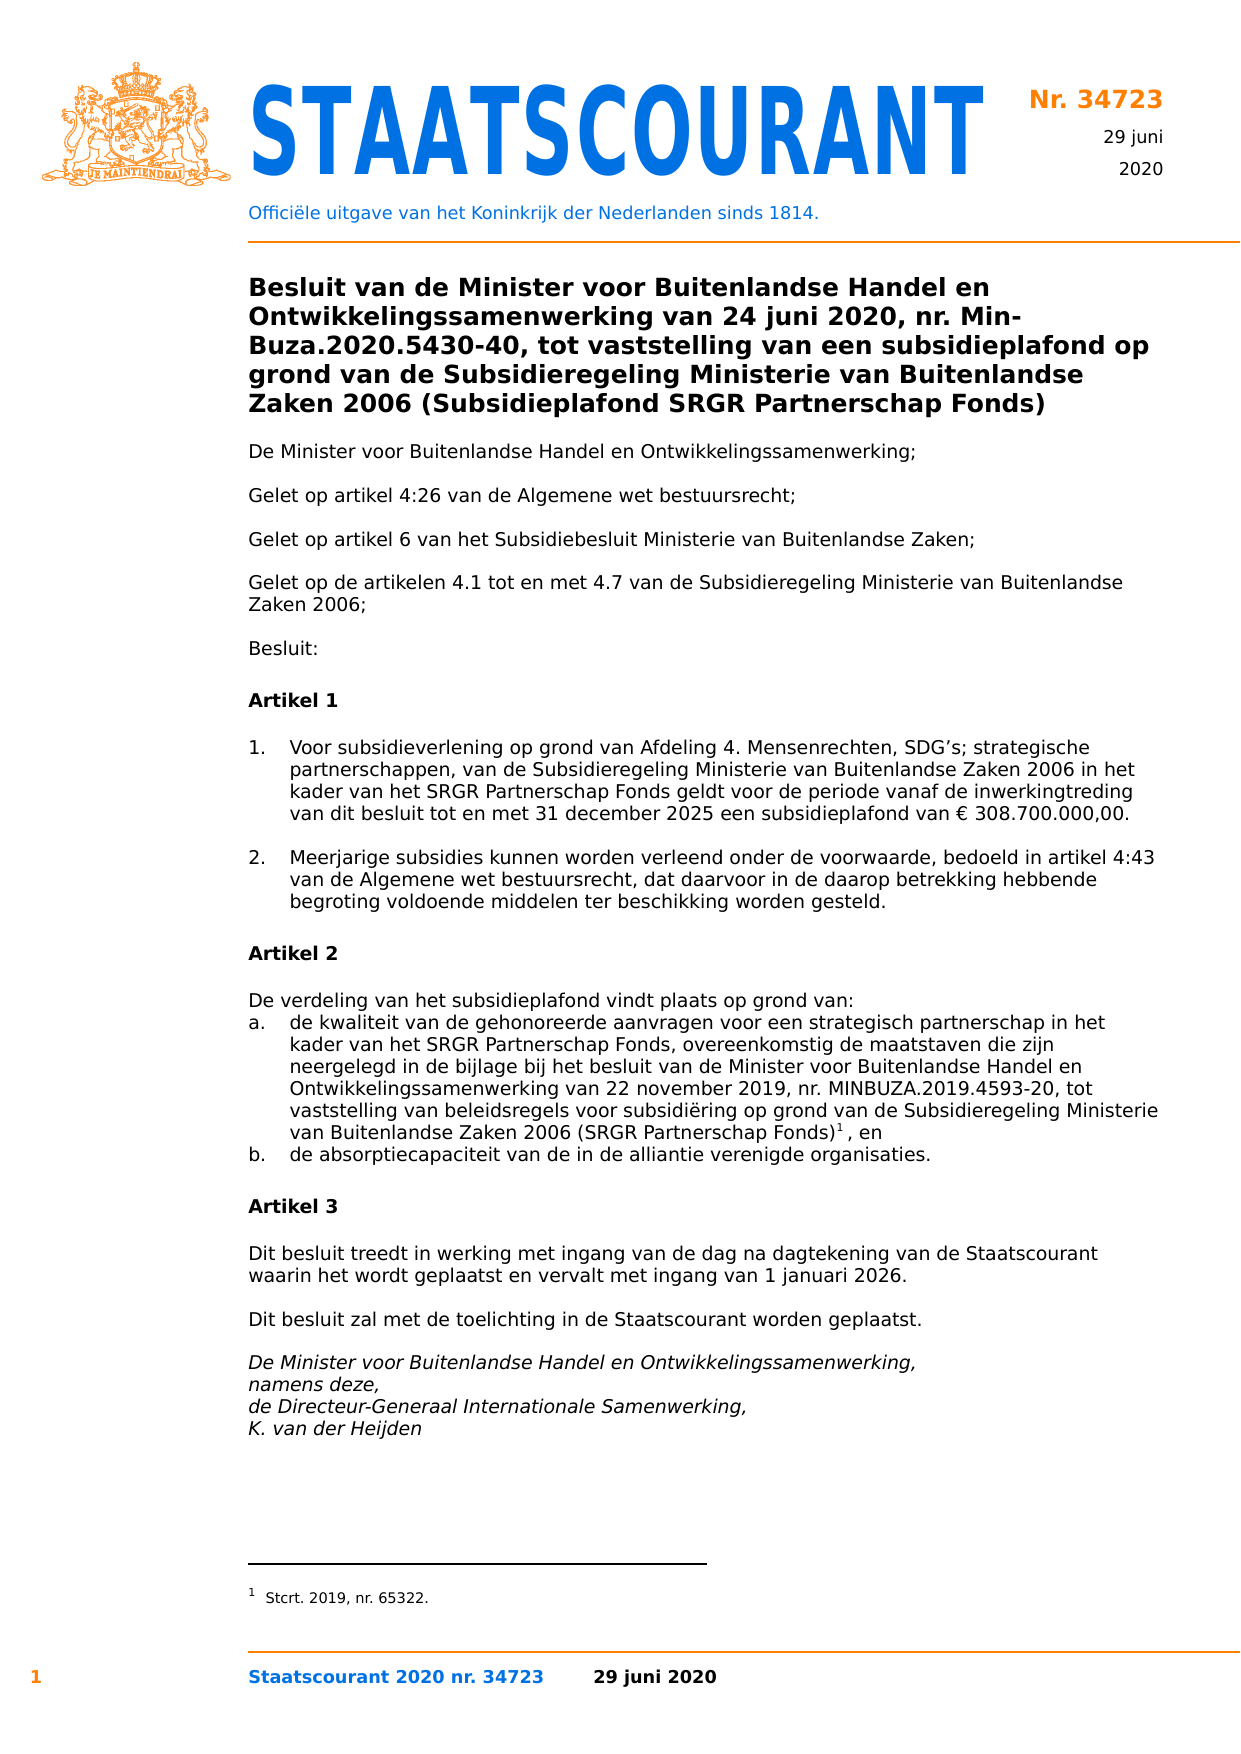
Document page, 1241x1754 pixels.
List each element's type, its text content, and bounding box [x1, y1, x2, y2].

table_header [25, 62, 248, 241]
text 2. Meerjarige subsidies kunnen worden verleend onder de voorwaarde, bedoeld in artikel 4:43 van de Algemene wet bestuursrecht, dat daarvoor in de daarop betrekking hebbende begroting voldoende middelen ter beschikking worden gesteld. [248, 847, 1163, 913]
text Dit besluit zal met de toelichting in de Staatscourant worden geplaatst. [248, 1308, 1163, 1330]
text b. de absorptiecapaciteit van de in de alliantie verenigde organisaties. [248, 1144, 1163, 1166]
table_header Nr. 34723 [998, 62, 1240, 121]
text Stcrt. 2019, nr. 65322. [248, 1586, 1163, 1608]
text Gelet op artikel 4:26 van de Algemene wet bestuursrecht; [248, 484, 1163, 507]
text De Minister voor Buitenlandse Handel en Ontwikkelingssamenwerking, namens deze, de Directeur-Generaal Internationale Samenwerking, K. van der Heijden [248, 1352, 1163, 1440]
text Dit besluit treedt in werking met ingang van de dag na dagtekening van de Staatscourant waarin het wordt geplaatst en vervalt met ingang van 1 januari 2026. [248, 1243, 1163, 1287]
table_cell Officiële uitgave van het Koninkrijk der Nederlanden sinds 1814. [248, 203, 1240, 241]
text De Minister voor Buitenlandse Handel en Ontwikkelingssamenwerking; [248, 441, 1163, 463]
table_cell 29 juni [998, 121, 1240, 153]
subtitle Artikel 3 [248, 1196, 1163, 1218]
table_header STAATSCOURANT [248, 62, 998, 203]
subtitle Artikel 1 [248, 690, 1163, 712]
text De verdeling van het subsidieplafond vindt plaats op grond van: [248, 990, 1163, 1012]
subtitle Artikel 2 [248, 943, 1163, 965]
subtitle Besluit van de Minister voor Buitenlandse Handel en Ontwikkelingssamenwerking van 24 juni 2020, nr. Min-Buza.2020.5430-40, tot vaststelling van een subsidieplafond op grond van de Subsidieregeling Ministerie van Buitenlandse Zaken 2006 (Subsidieplafond SRGR Partnerschap Fonds) [248, 273, 1163, 419]
text Gelet op artikel 6 van het Subsidiebesluit Ministerie van Buitenlandse Zaken; [248, 528, 1163, 550]
picture [41, 62, 231, 186]
text a. de kwaliteit van de gehonoreerde aanvragen voor een strategisch partnerschap in het kader van het SRGR Partnerschap Fonds, overeenkomstig de maatstaven die zijn neergelegd in de bijlage bij het besluit van de Minister voor Buitenlandse Handel en Ontwikkelingssamenwerking van 22 november 2019, nr. MINBUZA.2019.4593-20, tot vaststelling van beleidsregels voor subsidiëring op grond van de Subsidieregeling Ministerie van Buitenlandse Zaken 2006 (SRGR Partnerschap Fonds), en [248, 1012, 1163, 1144]
text Besluit: [248, 638, 1163, 660]
table_cell 2020 [998, 153, 1240, 203]
text 1. Voor subsidieverlening op grond van Afdeling 4. Mensenrechten, SDG’s; strategische partnerschappen, van de Subsidieregeling Ministerie van Buitenlandse Zaken 2006 in het kader van het SRGR Partnerschap Fonds geldt voor de periode vanaf de inwerkingtreding van dit besluit tot en met 31 december 2025 een subsidieplafond van € 308.700.000,00. [248, 737, 1163, 825]
text Gelet op de artikelen 4.1 tot en met 4.7 van de Subsidieregeling Ministerie van Buitenlandse Zaken 2006; [248, 572, 1163, 616]
